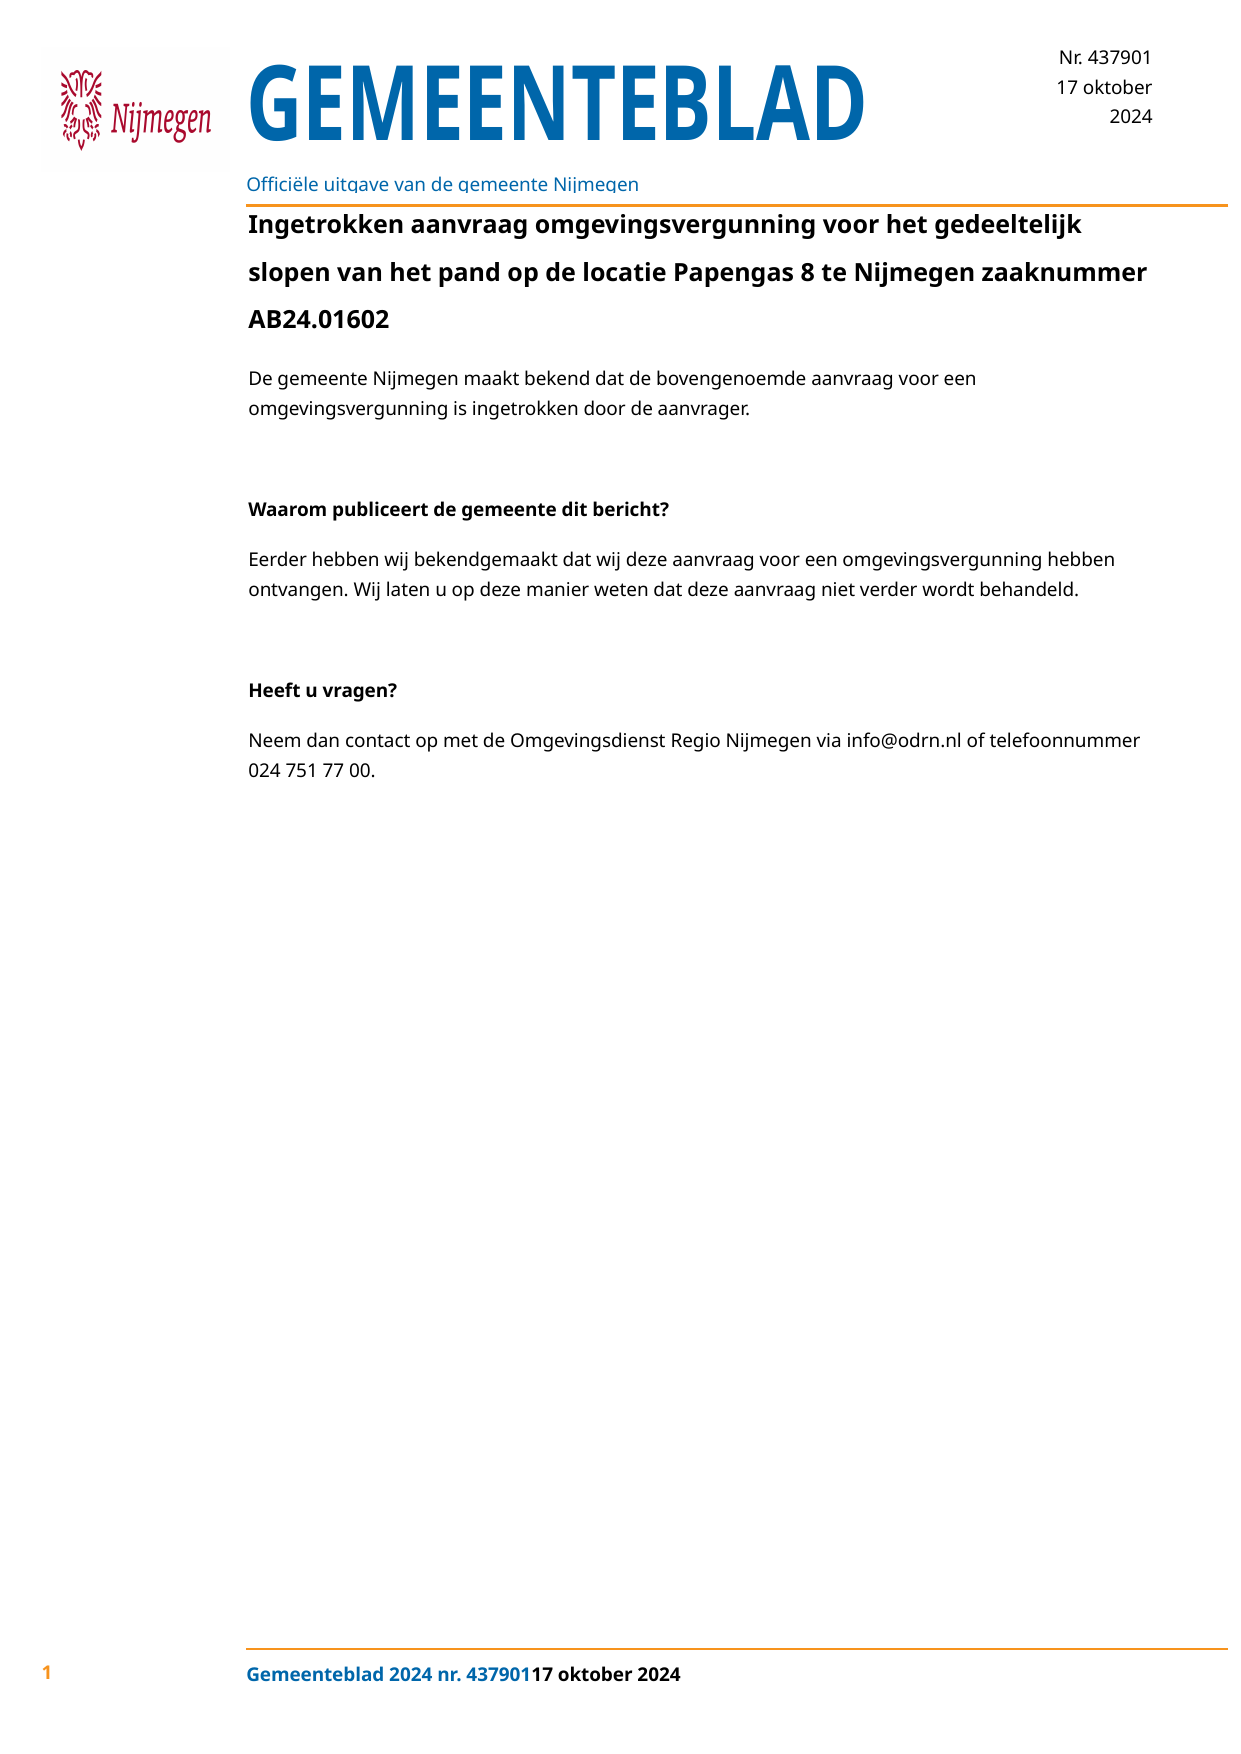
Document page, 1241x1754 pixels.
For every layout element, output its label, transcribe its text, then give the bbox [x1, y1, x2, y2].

text Ingetrokken aanvraag omgevingsvergunning voor het gedeeltelijk slopen van het pand op de locatie Papengas 8 te Nijmegen zaaknummer AB24.01602 [248, 207, 1152, 336]
text Eerder hebben wij bekendgemaakt dat wij deze aanvraag voor een omgevingsvergunning hebben ontvangen. Wij laten u op deze manier weten dat deze aanvraag niet verder wordt behandeld. [248, 546, 1152, 602]
text Waarom publiceert de gemeente dit bericht? [248, 496, 1152, 522]
text De gemeente Nijmegen maakt bekend dat de bovengenoemde aanvraag voor een omgevingsvergunning is ingetrokken door de aanvrager. [248, 366, 1152, 421]
text Heeft u vragen? [248, 677, 1152, 702]
text Neem dan contact op met de Omgevingsdienst Regio Nijmegen via info@odrn.nl of telefoonnummer 024 751 77 00. [248, 727, 1152, 782]
picture [41, 47, 231, 172]
